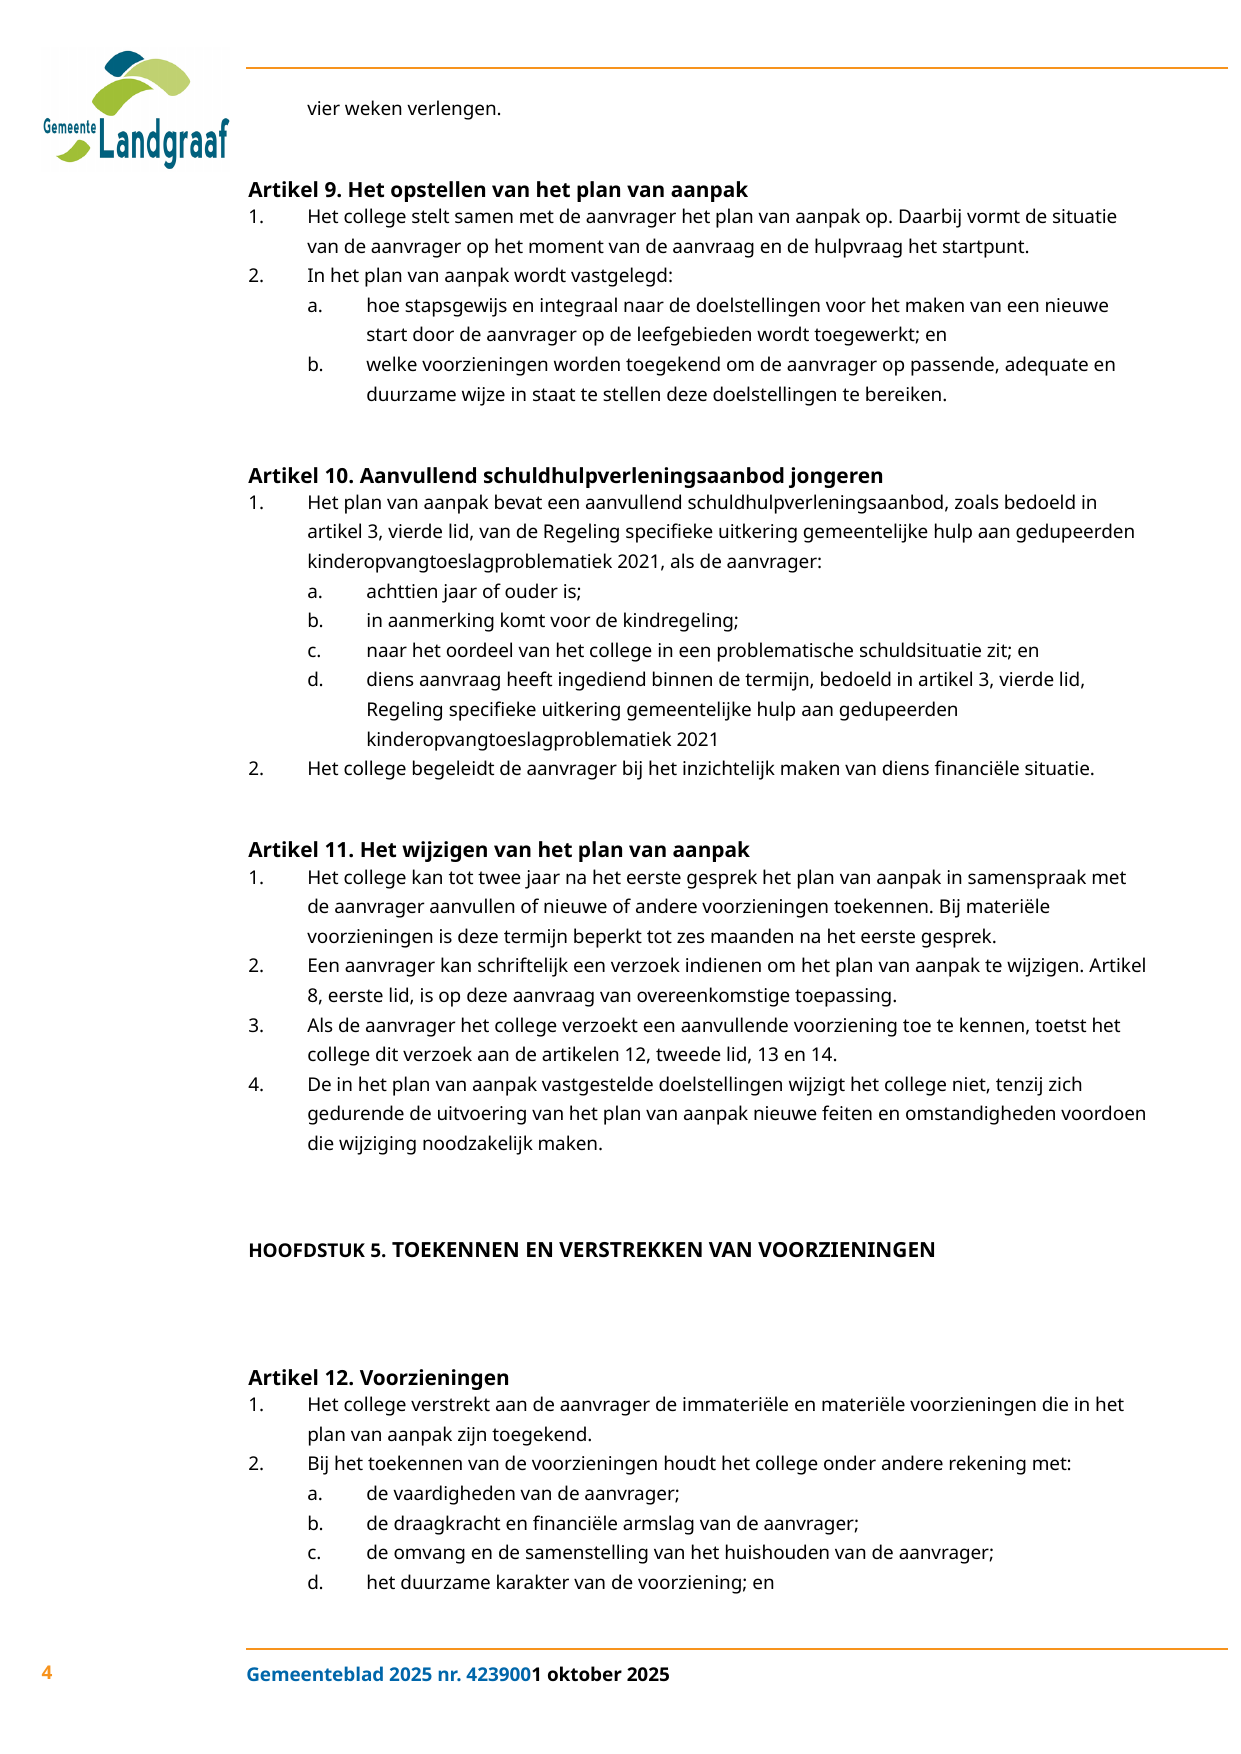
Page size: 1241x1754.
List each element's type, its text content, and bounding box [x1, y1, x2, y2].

text Artikel 11. Het wijzigen van het plan van aanpak [248, 835, 1152, 864]
list De in het plan van aanpak vastgestelde doelstellingen wijzigt het college niet, tenzij zich gedurende de uitvoering van het plan van aanpak nieuwe feiten en omstandigheden voordoen die wijziging noodzakelijk maken. [248, 1071, 1152, 1156]
list Een aanvrager kan schriftelijk een verzoek indienen om het plan van aanpak te wijzigen. Artikel 8, eerste lid, is op deze aanvraag van overeenkomstige toepassing. [248, 953, 1152, 1008]
list Het college begeleidt de aanvrager bij het inzichtelijk maken van diens financiële situatie. [248, 755, 1152, 781]
list welke voorzieningen worden toegekend om de aanvrager op passende, adequate en duurzame wijze in staat te stellen deze doelstellingen te bereiken. [307, 351, 1152, 406]
list hoe stapsgewijs en integraal naar de doelstellingen voor het maken van een nieuwe start door de aanvrager op de leefgebieden wordt toegewerkt; en [307, 292, 1152, 347]
list Het plan van aanpak bevat een aanvullend schuldhulpverleningsaanbod, zoals bedoeld in artikel 3, vierde lid, van de Regeling specifieke uitkering gemeentelijke hulp aan gedupeerden kinderopvangtoeslagproblematiek 2021, als de aanvrager: [248, 489, 1152, 574]
list de omvang en de samenstelling van het huishouden van de aanvrager; [307, 1539, 1152, 1565]
list diens aanvraag heeft ingediend binnen de termijn, bedoeld in artikel 3, vierde lid, Regeling specifieke uitkering gemeentelijke hulp aan gedupeerden kinderopvangtoeslagproblematiek 2021 [307, 667, 1152, 752]
list naar het oordeel van het college in een problematische schuldsituatie zit; en [307, 637, 1152, 663]
list Het college verstrekt aan de aanvrager de immateriële en materiële voorzieningen die in het plan van aanpak zijn toegekend. [248, 1391, 1152, 1447]
list Bij het toekennen van de voorzieningen houdt het college onder andere rekening met: [248, 1451, 1152, 1476]
text Artikel 12. Voorzieningen [248, 1363, 1152, 1391]
list Als de aanvrager het college verzoekt een aanvullende voorziening toe te kennen, toetst het college dit verzoek aan de artikelen 12, tweede lid, 13 en 14. [248, 1012, 1152, 1067]
list het duurzame karakter van de voorziening; en [307, 1569, 1152, 1595]
list Het college stelt samen met de aanvrager het plan van aanpak op. Daarbij vormt de situatie van de aanvrager op het moment van de aanvraag en de hulpvraag het startpunt. [248, 203, 1152, 258]
list de draagkracht en financiële armslag van de aanvrager; [307, 1510, 1152, 1536]
text Artikel 10. Aanvullend schuldhulpverleningsaanbod jongeren [248, 461, 1152, 489]
text HOOFDSTUK 5. TOEKENNEN EN VERSTREKKEN VAN VOORZIENINGEN [248, 1235, 1152, 1263]
picture [41, 47, 231, 172]
text Artikel 9. Het opstellen van het plan van aanpak [248, 175, 1152, 203]
list de vaardigheden van de aanvrager; [307, 1480, 1152, 1506]
list In het plan van aanpak wordt vastgelegd: [248, 262, 1152, 288]
list Het college kan tot twee jaar na het eerste gesprek het plan van aanpak in samenspraak met de aanvrager aanvullen of nieuwe of andere voorzieningen toekennen. Bij materiële voorzieningen is deze termijn beperkt tot zes maanden na het eerste gesprek. [248, 864, 1152, 949]
list in aanmerking komt voor de kindregeling; [307, 607, 1152, 633]
list achttien jaar of ouder is; [307, 578, 1152, 604]
list vier weken verlengen. [248, 95, 1152, 121]
